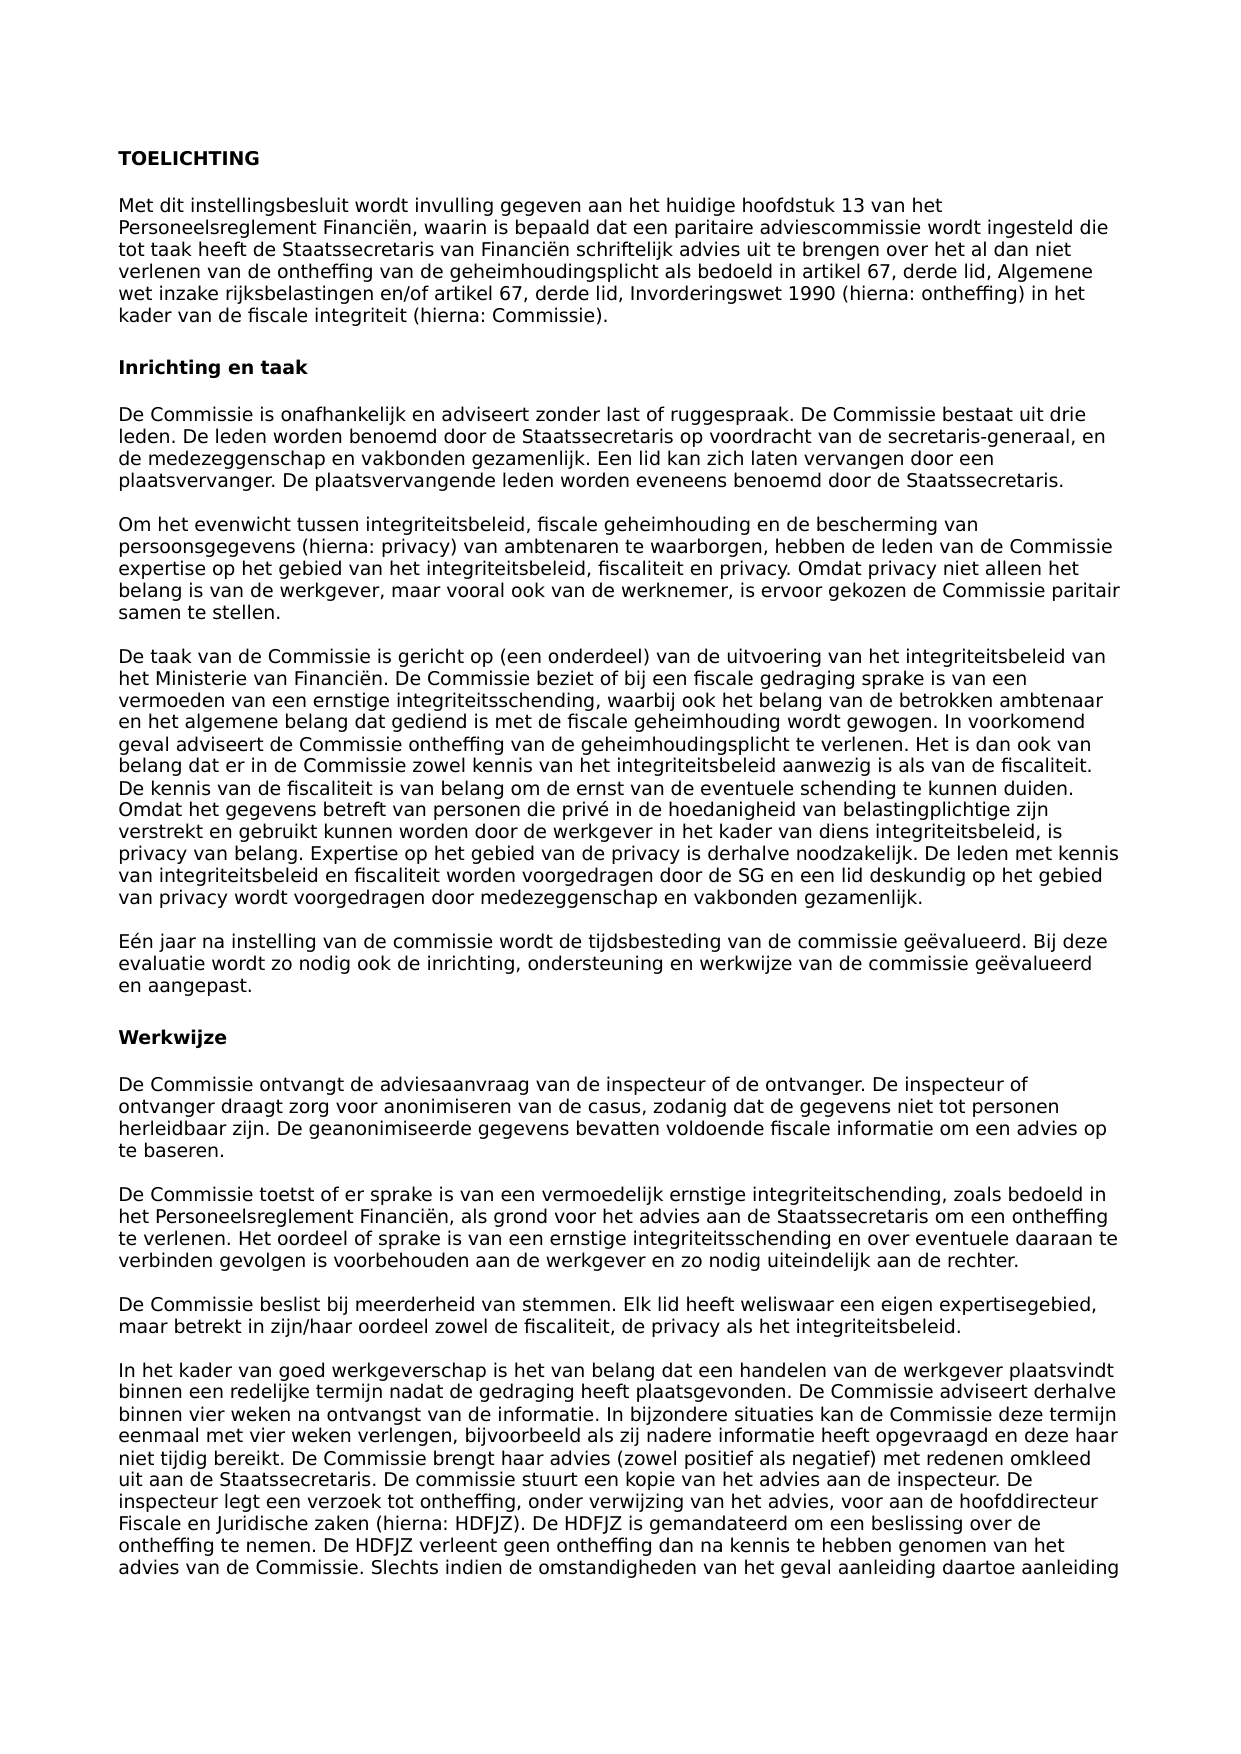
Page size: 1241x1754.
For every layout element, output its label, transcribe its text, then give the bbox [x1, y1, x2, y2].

text De taak van de Commissie is gericht op (een onderdeel) van de uitvoering van het integriteitsbeleid van het Ministerie van Financiën. De Commissie beziet of bij een fiscale gedraging sprake is van een vermoeden van een ernstige integriteitsschending, waarbij ook het belang van de betrokken ambtenaar en het algemene belang dat gediend is met de fiscale geheimhouding wordt gewogen. In voorkomend geval adviseert de Commissie ontheffing van de geheimhoudingsplicht te verlenen. Het is dan ook van belang dat er in de Commissie zowel kennis van het integriteitsbeleid aanwezig is als van de fiscaliteit. De kennis van de fiscaliteit is van belang om de ernst van de eventuele schending te kunnen duiden. Omdat het gegevens betreft van personen die privé in de hoedanigheid van belastingplichtige zijn verstrekt en gebruikt kunnen worden door de werkgever in het kader van diens integriteitsbeleid, is privacy van belang. Expertise op het gebied van de privacy is derhalve noodzakelijk. De leden met kennis van integriteitsbeleid en fiscaliteit worden voorgedragen door de SG en een lid deskundig op het gebied van privacy wordt voorgedragen door medezeggenschap en vakbonden gezamenlijk. [118, 646, 1122, 909]
text De Commissie beslist bij meerderheid van stemmen. Elk lid heeft weliswaar een eigen expertisegebied, maar betrekt in zijn/haar oordeel zowel de fiscaliteit, de privacy als het integriteitsbeleid. [118, 1294, 1122, 1338]
text De Commissie ontvangt de adviesaanvraag van de inspecteur of de ontvanger. De inspecteur of ontvanger draagt zorg voor anonimiseren van de casus, zodanig dat de gegevens niet tot personen herleidbaar zijn. De geanonimiseerde gegevens bevatten voldoende fiscale informatie om een advies op te baseren. [118, 1074, 1122, 1162]
subtitle TOELICHTING [118, 148, 1122, 170]
subtitle Werkwijze [118, 1027, 1122, 1049]
text Eén jaar na instelling van de commissie wordt de tijdsbesteding van de commissie geëvalueerd. Bij deze evaluatie wordt zo nodig ook de inrichting, ondersteuning en werkwijze van de commissie geëvalueerd en aangepast. [118, 931, 1122, 997]
text De Commissie toetst of er sprake is van een vermoedelijk ernstige integriteitschending, zoals bedoeld in het Personeelsreglement Financiën, als grond voor het advies aan de Staatssecretaris om een ontheffing te verlenen. Het oordeel of sprake is van een ernstige integriteitsschending en over eventuele daaraan te verbinden gevolgen is voorbehouden aan de werkgever en zo nodig uiteindelijk aan de rechter. [118, 1184, 1122, 1272]
text Met dit instellingsbesluit wordt invulling gegeven aan het huidige hoofdstuk 13 van het Personeelsreglement Financiën, waarin is bepaald dat een paritaire adviescommissie wordt ingesteld die tot taak heeft de Staatssecretaris van Financiën schriftelijk advies uit te brengen over het al dan niet verlenen van de ontheffing van de geheimhoudingsplicht als bedoeld in artikel 67, derde lid, Algemene wet inzake rijksbelastingen en/of artikel 67, derde lid, Invorderingswet 1990 (hierna: ontheffing) in het kader van de fiscale integriteit (hierna: Commissie). [118, 195, 1122, 327]
text De Commissie is onafhankelijk en adviseert zonder last of ruggespraak. De Commissie bestaat uit drie leden. De leden worden benoemd door de Staatssecretaris op voordracht van de secretaris-generaal, en de medezeggenschap en vakbonden gezamenlijk. Een lid kan zich laten vervangen door een plaatsvervanger. De plaatsvervangende leden worden eveneens benoemd door de Staatssecretaris. [118, 404, 1122, 492]
text Om het evenwicht tussen integriteitsbeleid, fiscale geheimhouding en de bescherming van persoonsgegevens (hierna: privacy) van ambtenaren te waarborgen, hebben de leden van de Commissie expertise op het gebied van het integriteitsbeleid, fiscaliteit en privacy. Omdat privacy niet alleen het belang is van de werkgever, maar vooral ook van de werknemer, is ervoor gekozen de Commissie paritair samen te stellen. [118, 514, 1122, 624]
subtitle Inrichting en taak [118, 357, 1122, 379]
text In het kader van goed werkgeverschap is het van belang dat een handelen van de werkgever plaatsvindt binnen een redelijke termijn nadat de gedraging heeft plaatsgevonden. De Commissie adviseert derhalve binnen vier weken na ontvangst van de informatie. In bijzondere situaties kan de Commissie deze termijn eenmaal met vier weken verlengen, bijvoorbeeld als zij nadere informatie heeft opgevraagd en deze haar niet tijdig bereikt. De Commissie brengt haar advies (zowel positief als negatief) met redenen omkleed uit aan de Staatssecretaris. De commissie stuurt een kopie van het advies aan de inspecteur. De inspecteur legt een verzoek tot ontheffing, onder verwijzing van het advies, voor aan de hoofddirecteur Fiscale en Juridische zaken (hierna: HDFJZ). De HDFJZ is gemandateerd om een beslissing over de ontheffing te nemen. De HDFJZ verleent geen ontheffing dan na kennis te hebben genomen van het advies van de Commissie. Slechts indien de omstandigheden van het geval aanleiding daartoe aanleiding [118, 1359, 1122, 1579]
